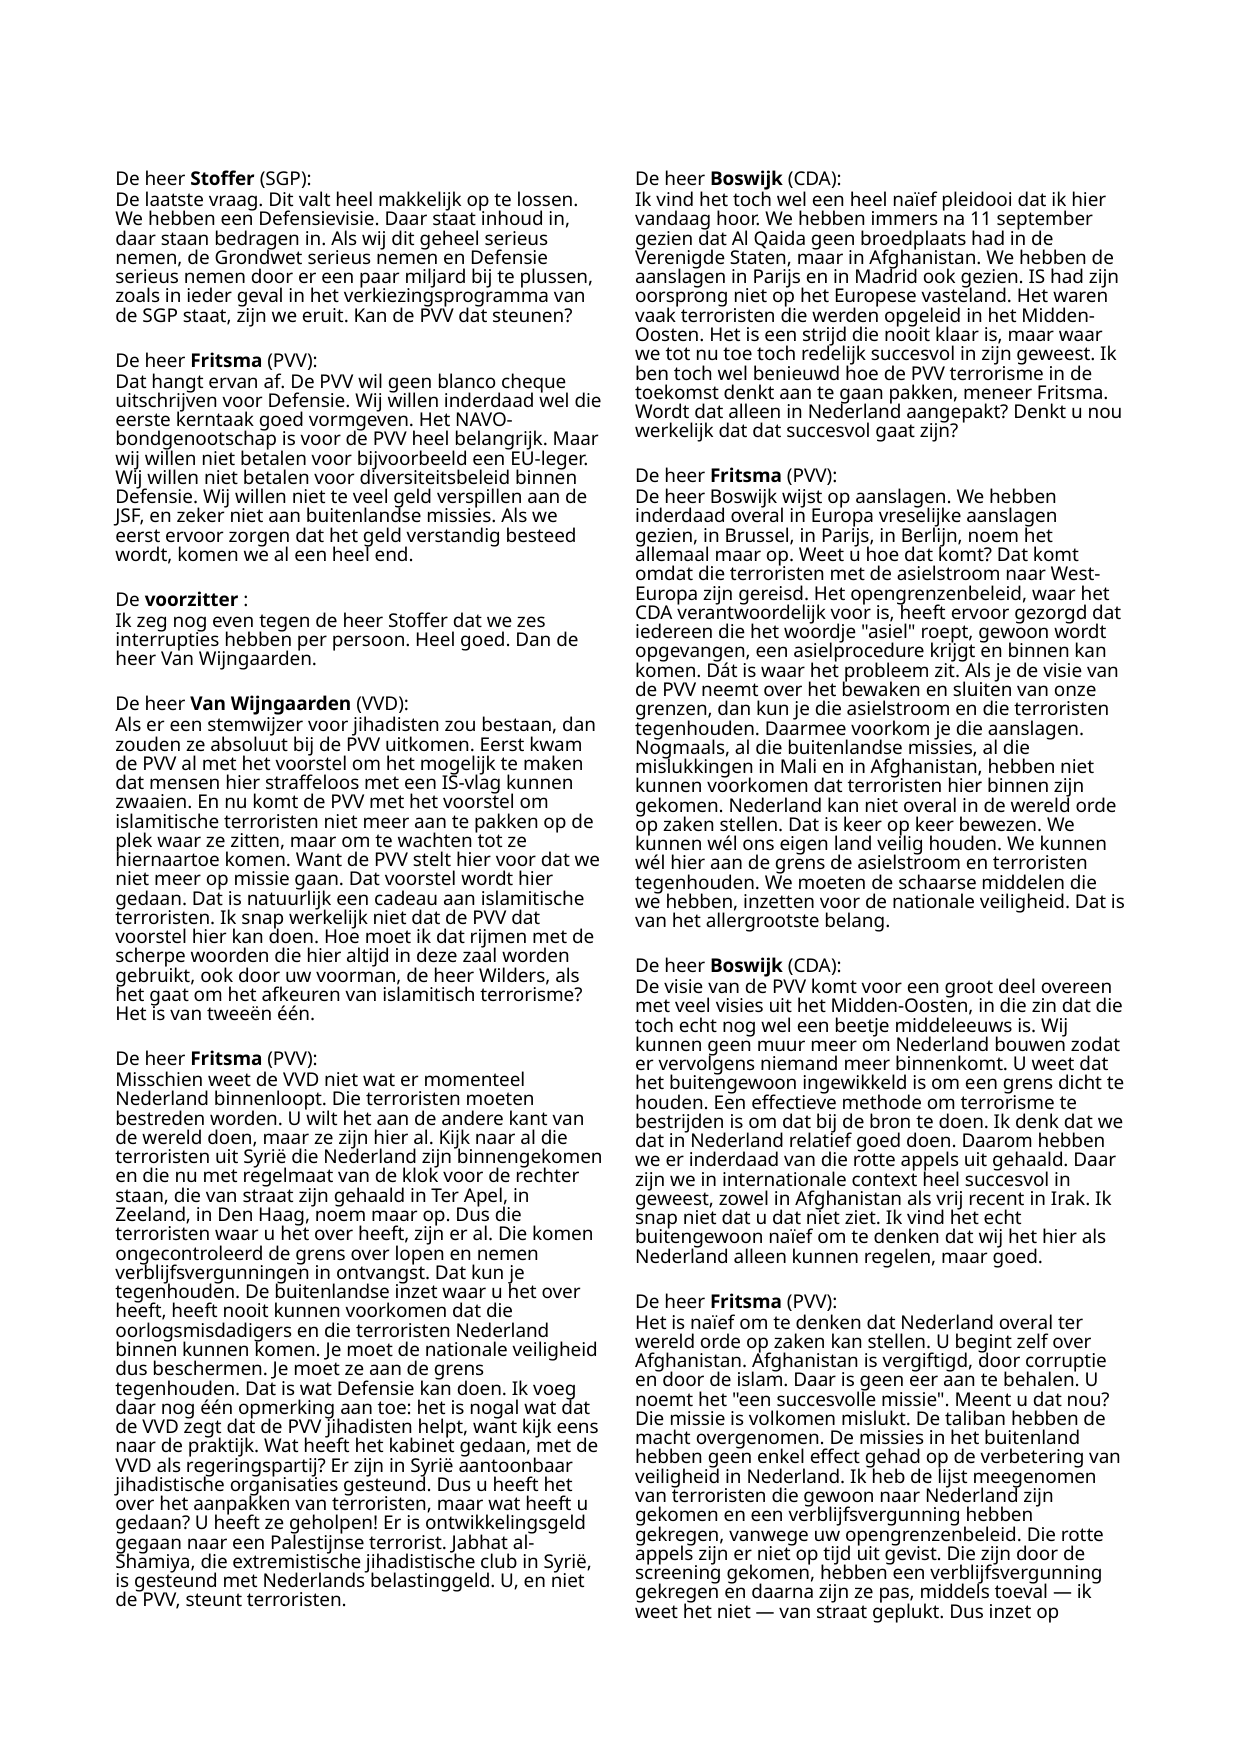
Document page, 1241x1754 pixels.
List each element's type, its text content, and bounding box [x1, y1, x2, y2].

text De heer Fritsma (PVV): [635, 462, 1125, 488]
text Het is naïef om te denken dat Nederland overal ter wereld orde op zaken kan stellen. U begint zelf over Afghanistan. Afghanistan is vergiftigd, door corruptie en door de islam. Daar is geen eer aan te behalen. U noemt het "een succesvolle missie". Meent u dat nou? Die missie is volkomen mislukt. De taliban hebben de macht overgenomen. De missies in het buitenland hebben geen enkel effect gehad op de verbetering van veiligheid in Nederland. Ik heb de lijst meegenomen van terroristen die gewoon naar Nederland zijn gekomen en een verblijfsvergunning hebben gekregen, vanwege uw opengrenzenbeleid. Die rotte appels zijn er niet op tijd uit gevist. Die zijn door de screening gekomen, hebben een verblijfsvergunning gekregen en daarna zijn ze pas, middels toeval — ik weet het niet — van straat geplukt. Dus inzet op [635, 1314, 1125, 1622]
text De heer Stoffer (SGP): [115, 165, 605, 191]
text De heer Fritsma (PVV): [115, 347, 605, 373]
text Als er een stemwijzer voor jihadisten zou bestaan, dan zouden ze absoluut bij de PVV uitkomen. Eerst kwam de PVV al met het voorstel om het mogelijk te maken dat mensen hier straffeloos met een IS-vlag kunnen zwaaien. En nu komt de PVV met het voorstel om islamitische terroristen niet meer aan te pakken op de plek waar ze zitten, maar om te wachten tot ze hiernaartoe komen. Want de PVV stelt hier voor dat we niet meer op missie gaan. Dat voorstel wordt hier gedaan. Dat is natuurlijk een cadeau aan islamitische terroristen. Ik snap werkelijk niet dat de PVV dat voorstel hier kan doen. Hoe moet ik dat rijmen met de scherpe woorden die hier altijd in deze zaal worden gebruikt, ook door uw voorman, de heer Wilders, als het gaat om het afkeuren van islamitisch terrorisme? Het is van tweeën één. [115, 716, 605, 1024]
text Dat hangt ervan af. De PVV wil geen blanco cheque uitschrijven voor Defensie. Wij willen inderdaad wel die eerste kerntaak goed vormgeven. Het NAVO-bondgenootschap is voor de PVV heel belangrijk. Maar wij willen niet betalen voor bijvoorbeeld een EU-leger. Wij willen niet betalen voor diversiteitsbeleid binnen Defensie. Wij willen niet te veel geld verspillen aan de JSF, en zeker niet aan buitenlandse missies. Als we eerst ervoor zorgen dat het geld verstandig besteed wordt, komen we al een heel end. [115, 373, 605, 565]
text De heer Fritsma (PVV): [635, 1288, 1125, 1314]
text De heer Boswijk (CDA): [635, 952, 1125, 978]
text De visie van de PVV komt voor een groot deel overeen met veel visies uit het Midden-Oosten, in die zin dat die toch echt nog wel een beetje middeleeuws is. Wij kunnen geen muur meer om Nederland bouwen zodat er vervolgens niemand meer binnenkomt. U weet dat het buitengewoon ingewikkeld is om een grens dicht te houden. Een effectieve methode om terrorisme te bestrijden is om dat bij de bron te doen. Ik denk dat we dat in Nederland relatief goed doen. Daarom hebben we er inderdaad van die rotte appels uit gehaald. Daar zijn we in internationale context heel succesvol in geweest, zowel in Afghanistan als vrij recent in Irak. Ik snap niet dat u dat niet ziet. Ik vind het echt buitengewoon naïef om te denken dat wij het hier als Nederland alleen kunnen regelen, maar goed. [635, 978, 1125, 1267]
text De heer Van Wijngaarden (VVD): [115, 691, 605, 716]
text Misschien weet de VVD niet wat er momenteel Nederland binnenloopt. Die terroristen moeten bestreden worden. U wilt het aan de andere kant van de wereld doen, maar ze zijn hier al. Kijk naar al die terroristen uit Syrië die Nederland zijn binnengekomen en die nu met regelmaat van de klok voor de rechter staan, die van straat zijn gehaald in Ter Apel, in Zeeland, in Den Haag, noem maar op. Dus die terroristen waar u het over heeft, zijn er al. Die komen ongecontroleerd de grens over lopen en nemen verblijfsvergunningen in ontvangst. Dat kun je tegenhouden. De buitenlandse inzet waar u het over heeft, heeft nooit kunnen voorkomen dat die oorlogsmisdadigers en die terroristen Nederland binnen kunnen komen. Je moet de nationale veiligheid dus beschermen. Je moet ze aan de grens tegenhouden. Dat is wat Defensie kan doen. Ik voeg daar nog één opmerking aan toe: het is nogal wat dat de VVD zegt dat de PVV jihadisten helpt, want kijk eens naar de praktijk. Wat heeft het kabinet gedaan, met de VVD als regeringspartij? Er zijn in Syrië aantoonbaar jihadistische organisaties gesteund. Dus u heeft het over het aanpakken van terroristen, maar wat heeft u gedaan? U heeft ze geholpen! Er is ontwikkelingsgeld gegaan naar een Palestijnse terrorist. Jabhat al-Shamiya, die extremistische jihadistische club in Syrië, is gesteund met Nederlands belastinggeld. U, en niet de PVV, steunt terroristen. [115, 1071, 605, 1611]
text Ik vind het toch wel een heel naïef pleidooi dat ik hier vandaag hoor. We hebben immers na 11 september gezien dat Al Qaida geen broedplaats had in de Verenigde Staten, maar in Afghanistan. We hebben de aanslagen in Parijs en in Madrid ook gezien. IS had zijn oorsprong niet op het Europese vasteland. Het waren vaak terroristen die werden opgeleid in het Midden-Oosten. Het is een strijd die nooit klaar is, maar waar we tot nu toe toch redelijk succesvol in zijn geweest. Ik ben toch wel benieuwd hoe de PVV terrorisme in de toekomst denkt aan te gaan pakken, meneer Fritsma. Wordt dat alleen in Nederland aangepakt? Denkt u nou werkelijk dat dat succesvol gaat zijn? [635, 191, 1125, 442]
text De voorzitter : [115, 586, 605, 612]
text De heer Boswijk wijst op aanslagen. We hebben inderdaad overal in Europa vreselijke aanslagen gezien, in Brussel, in Parijs, in Berlijn, noem het allemaal maar op. Weet u hoe dat komt? Dat komt omdat die terroristen met de asielstroom naar West-Europa zijn gereisd. Het opengrenzenbeleid, waar het CDA verantwoordelijk voor is, heeft ervoor gezorgd dat iedereen die het woordje "asiel" roept, gewoon wordt opgevangen, een asielprocedure krijgt en binnen kan komen. Dát is waar het probleem zit. Als je de visie van de PVV neemt over het bewaken en sluiten van onze grenzen, dan kun je die asielstroom en die terroristen tegenhouden. Daarmee voorkom je die aanslagen. Nogmaals, al die buitenlandse missies, al die mislukkingen in Mali en in Afghanistan, hebben niet kunnen voorkomen dat terroristen hier binnen zijn gekomen. Nederland kan niet overal in de wereld orde op zaken stellen. Dat is keer op keer bewezen. We kunnen wél ons eigen land veilig houden. We kunnen wél hier aan de grens de asielstroom en terroristen tegenhouden. We moeten de schaarse middelen die we hebben, inzetten voor de nationale veiligheid. Dat is van het allergrootste belang. [635, 488, 1125, 931]
text De heer Fritsma (PVV): [115, 1045, 605, 1071]
text De heer Boswijk (CDA): [635, 165, 1125, 191]
text Ik zeg nog even tegen de heer Stoffer dat we zes interrupties hebben per persoon. Heel goed. Dan de heer Van Wijngaarden. [115, 612, 605, 670]
text De laatste vraag. Dit valt heel makkelijk op te lossen. We hebben een Defensievisie. Daar staat inhoud in, daar staan bedragen in. Als wij dit geheel serieus nemen, de Grondwet serieus nemen en Defensie serieus nemen door er een paar miljard bij te plussen, zoals in ieder geval in het verkiezingsprogramma van de SGP staat, zijn we eruit. Kan de PVV dat steunen? [115, 191, 605, 326]
